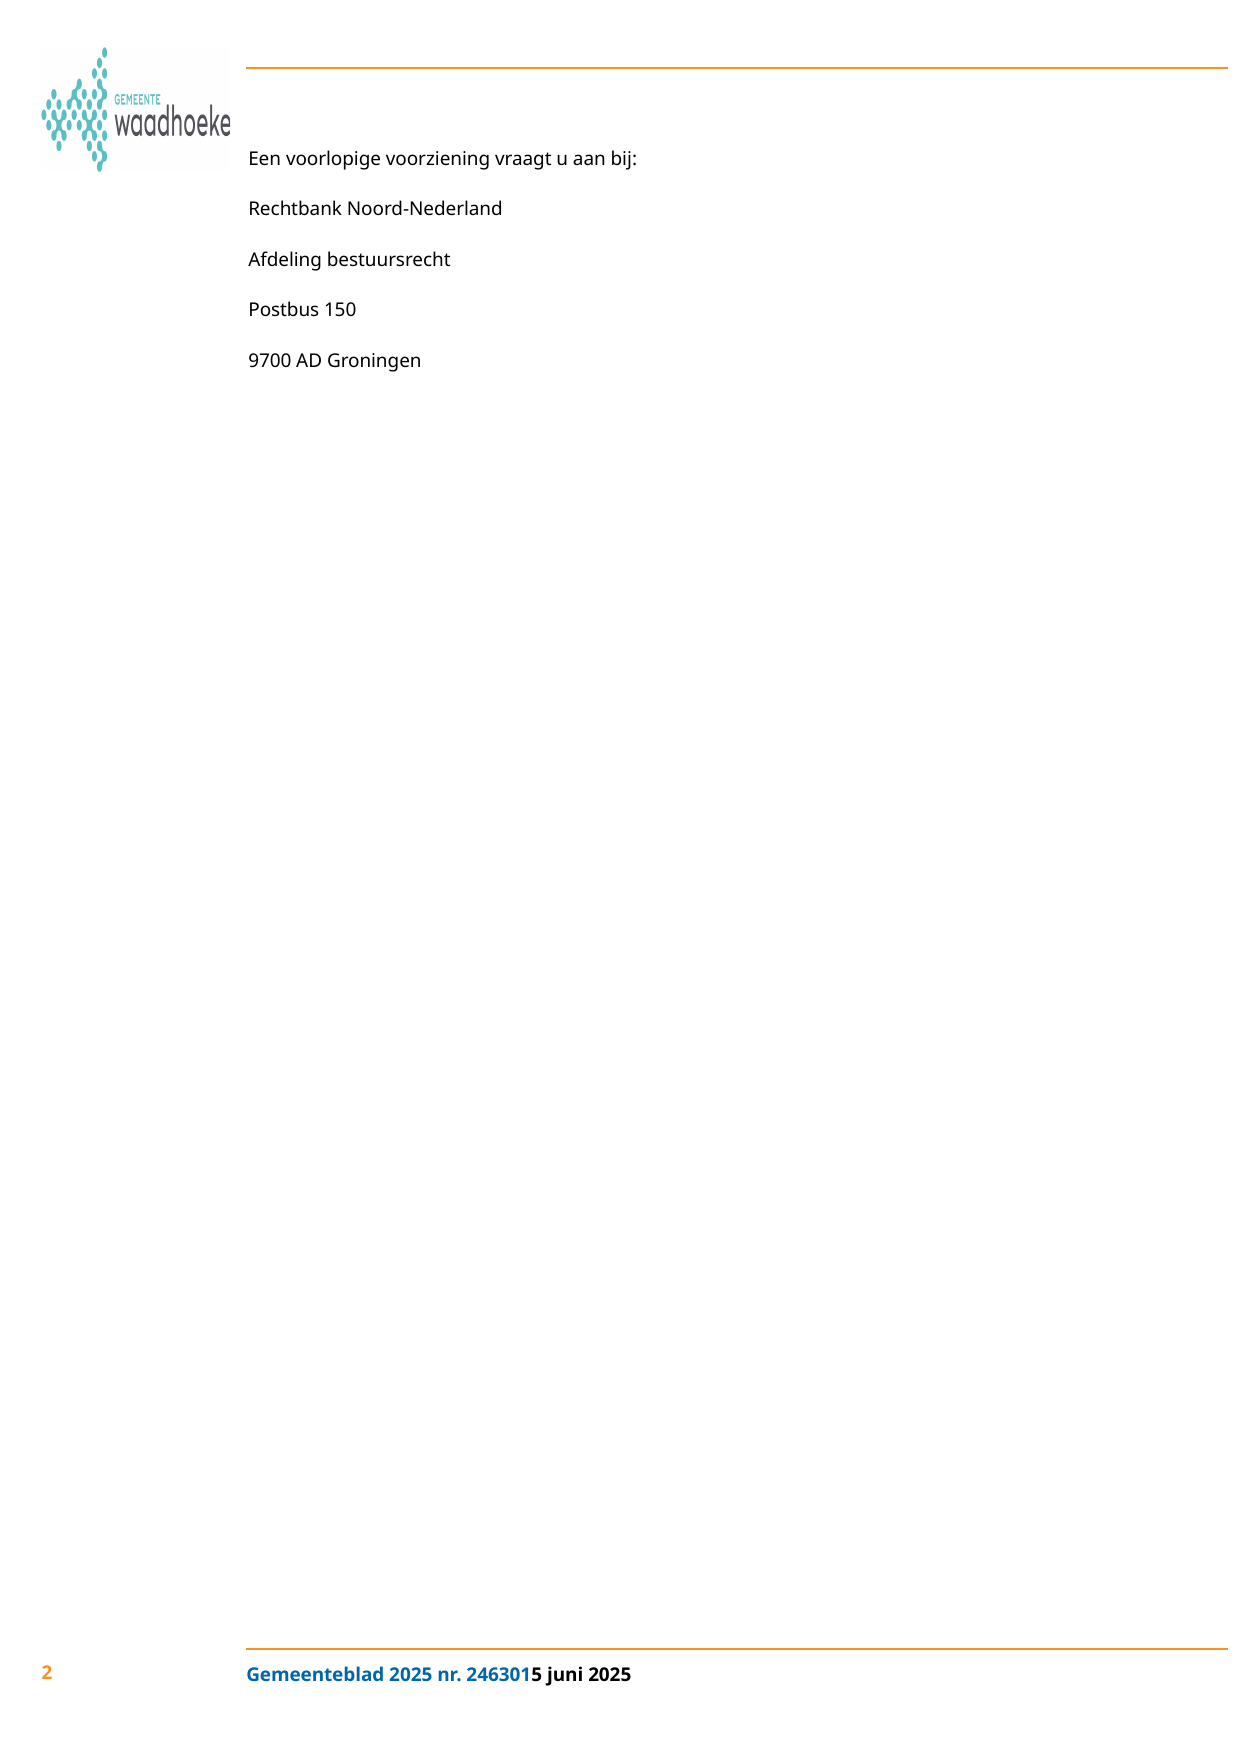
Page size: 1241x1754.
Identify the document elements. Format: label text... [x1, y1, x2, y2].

picture [41, 47, 231, 172]
text Postbus 150 [248, 296, 1152, 322]
text 9700 AD Groningen [248, 347, 1152, 373]
text Een voorlopige voorziening vraagt u aan bij: [248, 145, 1152, 171]
text Rechtbank Noord-Nederland [248, 196, 1152, 221]
text Afdeling bestuursrecht [248, 246, 1152, 272]
